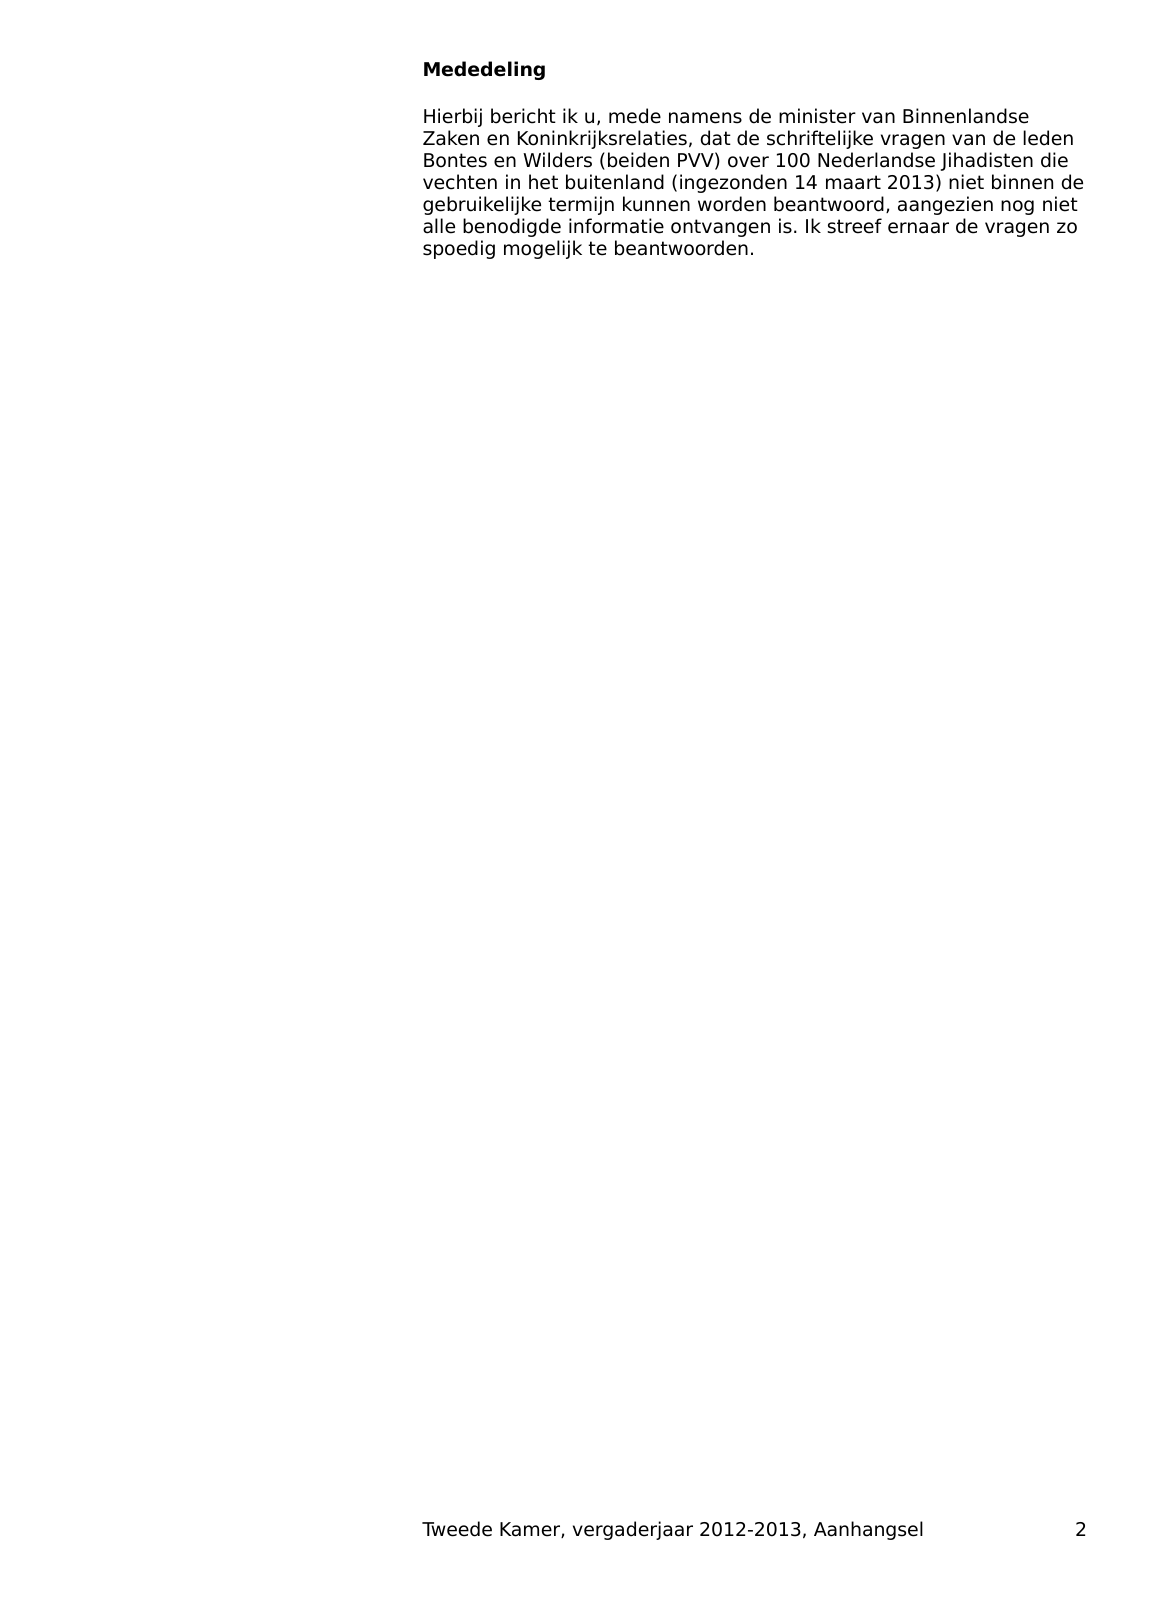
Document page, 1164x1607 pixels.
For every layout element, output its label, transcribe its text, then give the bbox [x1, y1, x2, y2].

subtitle Mededeling [422, 59, 1087, 81]
text Hierbij bericht ik u, mede namens de minister van Binnenlandse Zaken en Koninkrijksrelaties, dat de schriftelijke vragen van de leden Bontes en Wilders (beiden PVV) over 100 Nederlandse Jihadisten die vechten in het buitenland (ingezonden 14 maart 2013) niet binnen de gebruikelijke termijn kunnen worden beantwoord, aangezien nog niet alle benodigde informatie ontvangen is. Ik streef ernaar de vragen zo spoedig mogelijk te beantwoorden. [422, 106, 1087, 260]
